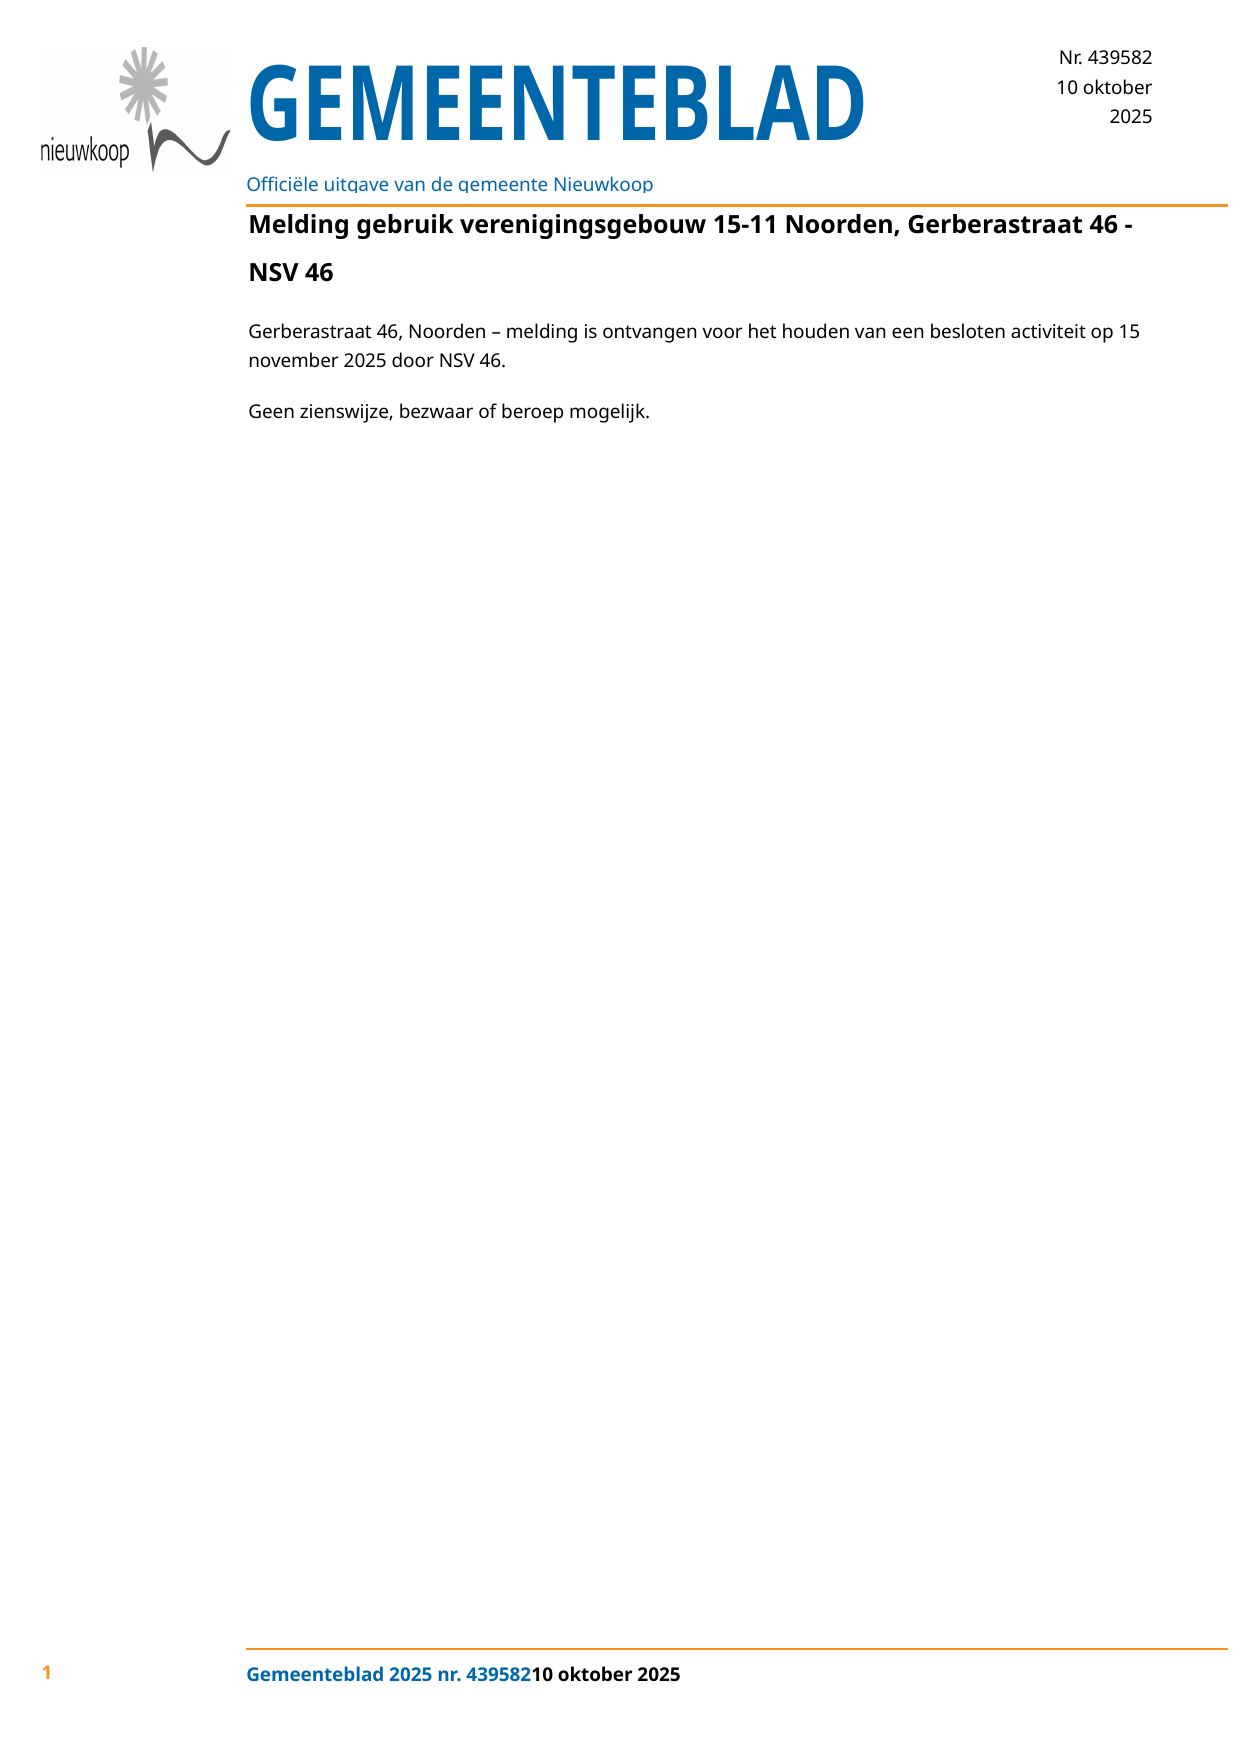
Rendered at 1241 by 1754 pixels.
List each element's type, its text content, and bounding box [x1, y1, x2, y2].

text Geen zienswijze, bezwaar of beroep mogelijk. [248, 398, 1152, 424]
picture [41, 47, 231, 172]
text Gerberastraat 46, Noorden – melding is ontvangen voor het houden van een besloten activiteit op 15 november 2025 door NSV 46. [248, 318, 1152, 373]
text Melding gebruik verenigingsgebouw 15-11 Noorden, Gerberastraat 46 - NSV 46 [248, 207, 1152, 288]
